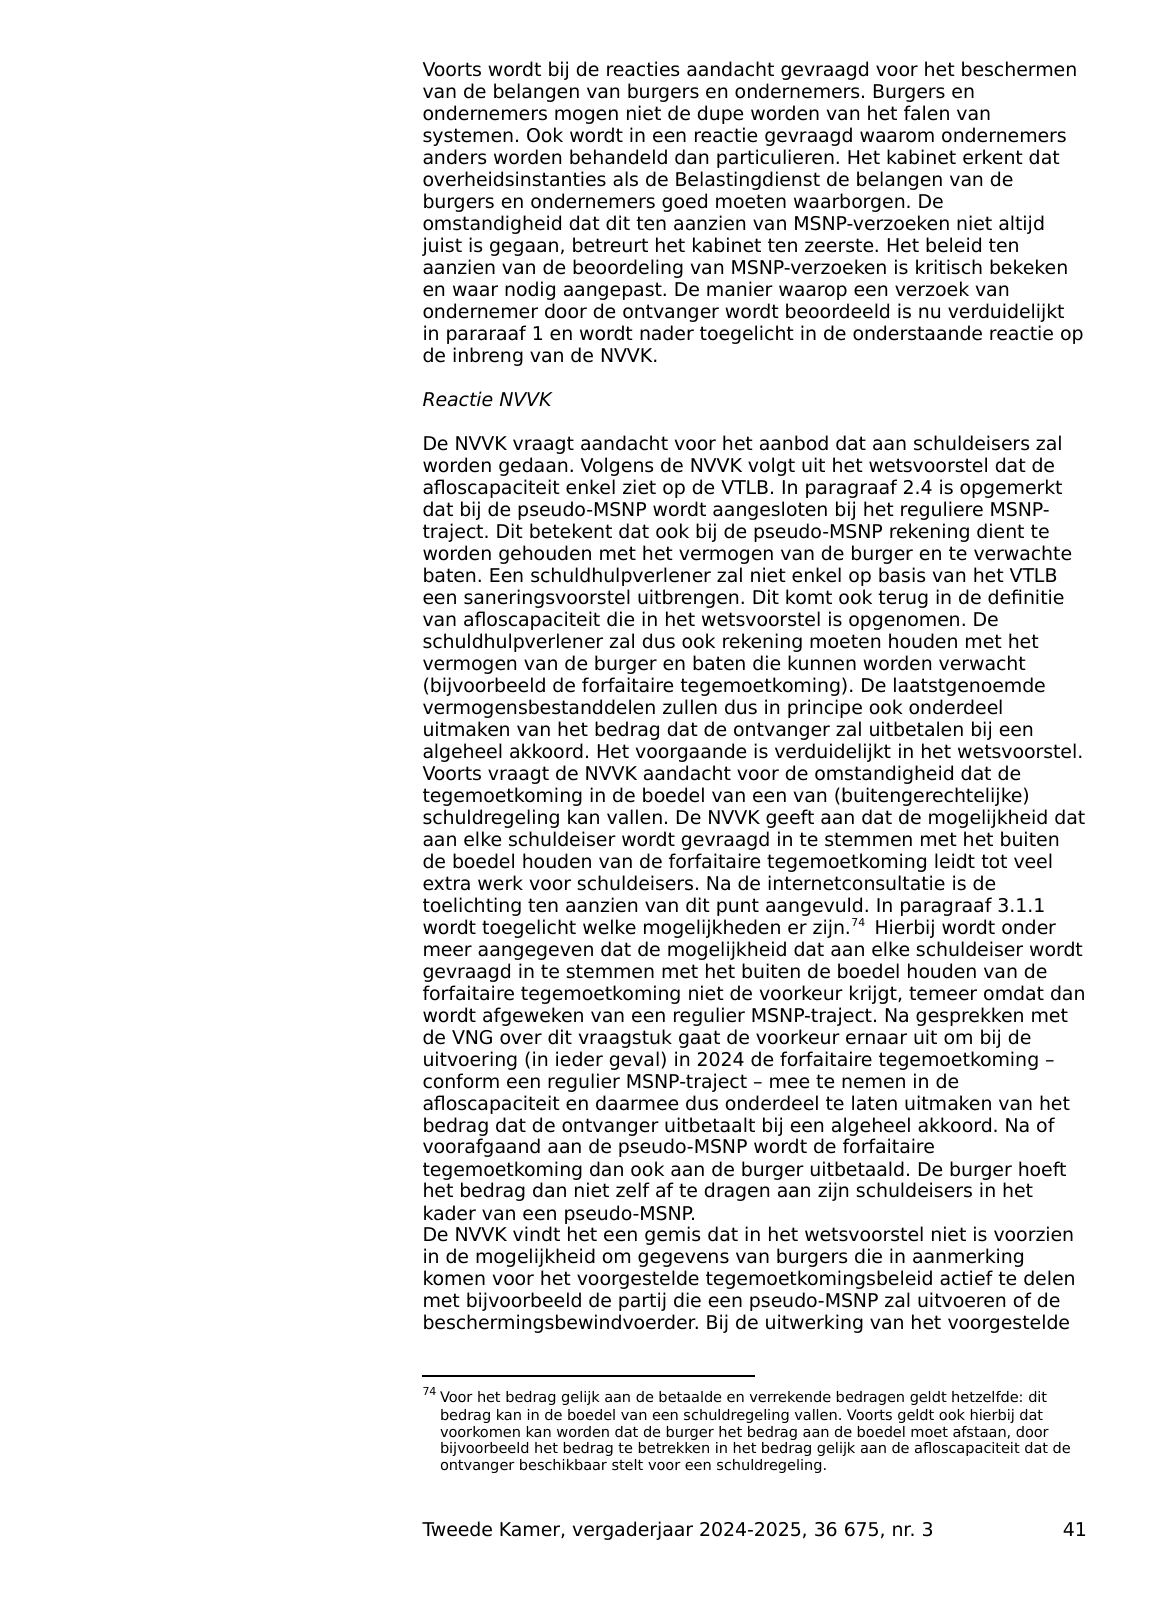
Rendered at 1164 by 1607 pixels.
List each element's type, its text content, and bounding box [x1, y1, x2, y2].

text Voorts wordt bij de reacties aandacht gevraagd voor het beschermen van de belangen van burgers en ondernemers. Burgers en ondernemers mogen niet de dupe worden van het falen van systemen. Ook wordt in een reactie gevraagd waarom ondernemers anders worden behandeld dan particulieren. Het kabinet erkent dat overheidsinstanties als de Belastingdienst de belangen van de burgers en ondernemers goed moeten waarborgen. De omstandigheid dat dit ten aanzien van MSNP-verzoeken niet altijd juist is gegaan, betreurt het kabinet ten zeerste. Het beleid ten aanzien van de beoordeling van MSNP-verzoeken is kritisch bekeken en waar nodig aangepast. De manier waarop een verzoek van ondernemer door de ontvanger wordt beoordeeld is nu verduidelijkt in pararaaf 1 en wordt nader toegelicht in de onderstaande reactie op de inbreng van de NVVK. [422, 59, 1087, 367]
subtitle Reactie NVVK [422, 389, 1087, 411]
text Voor het bedrag gelijk aan de betaalde en verrekende bedragen geldt hetzelfde: dit bedrag kan in de boedel van een schuldregeling vallen. Voorts geldt ook hierbij dat voorkomen kan worden dat de burger het bedrag aan de boedel moet afstaan, door bijvoorbeeld het bedrag te betrekken in het bedrag gelijk aan de afloscapaciteit dat de ontvanger beschikbaar stelt voor een schuldregeling. [422, 1385, 1087, 1474]
text De NVVK vraagt aandacht voor het aanbod dat aan schuldeisers zal worden gedaan. Volgens de NVVK volgt uit het wetsvoorstel dat de afloscapaciteit enkel ziet op de VTLB. In paragraaf 2.4 is opgemerkt dat bij de pseudo-MSNP wordt aangesloten bij het reguliere MSNP-traject. Dit betekent dat ook bij de pseudo-MSNP rekening dient te worden gehouden met het vermogen van de burger en te verwachte baten. Een schuldhulpverlener zal niet enkel op basis van het VTLB een saneringsvoorstel uitbrengen. Dit komt ook terug in de definitie van afloscapaciteit die in het wetsvoorstel is opgenomen. De schuldhulpverlener zal dus ook rekening moeten houden met het vermogen van de burger en baten die kunnen worden verwacht (bijvoorbeeld de forfaitaire tegemoetkoming). De laatstgenoemde vermogensbestanddelen zullen dus in principe ook onderdeel uitmaken van het bedrag dat de ontvanger zal uitbetalen bij een algeheel akkoord. Het voorgaande is verduidelijkt in het wetsvoorstel. [422, 433, 1087, 763]
text De NVVK vindt het een gemis dat in het wetsvoorstel niet is voorzien in de mogelijkheid om gegevens van burgers die in aanmerking komen voor het voorgestelde tegemoetkomingsbeleid actief te delen met bijvoorbeeld de partij die een pseudo-MSNP zal uitvoeren of de beschermingsbewindvoerder. Bij de uitwerking van het voorgestelde [422, 1224, 1087, 1334]
text Voorts vraagt de NVVK aandacht voor de omstandigheid dat de tegemoetkoming in de boedel van een van (buitengerechtelijke) schuldregeling kan vallen. De NVVK geeft aan dat de mogelijkheid dat aan elke schuldeiser wordt gevraagd in te stemmen met het buiten de boedel houden van de forfaitaire tegemoetkoming leidt tot veel extra werk voor schuldeisers. Na de internetconsultatie is de toelichting ten aanzien van dit punt aangevuld. In paragraaf 3.1.1 wordt toegelicht welke mogelijkheden er zijn. Hierbij wordt onder meer aangegeven dat de mogelijkheid dat aan elke schuldeiser wordt gevraagd in te stemmen met het buiten de boedel houden van de forfaitaire tegemoetkoming niet de voorkeur krijgt, temeer omdat dan wordt afgeweken van een regulier MSNP-traject. Na gesprekken met de VNG over dit vraagstuk gaat de voorkeur ernaar uit om bij de uitvoering (in ieder geval) in 2024 de forfaitaire tegemoetkoming – conform een regulier MSNP-traject – mee te nemen in de afloscapaciteit en daarmee dus onderdeel te laten uitmaken van het bedrag dat de ontvanger uitbetaalt bij een algeheel akkoord. Na of voorafgaand aan de pseudo-MSNP wordt de forfaitaire tegemoetkoming dan ook aan de burger uitbetaald. De burger hoeft het bedrag dan niet zelf af te dragen aan zijn schuldeisers in het kader van een pseudo-MSNP. [422, 763, 1087, 1224]
